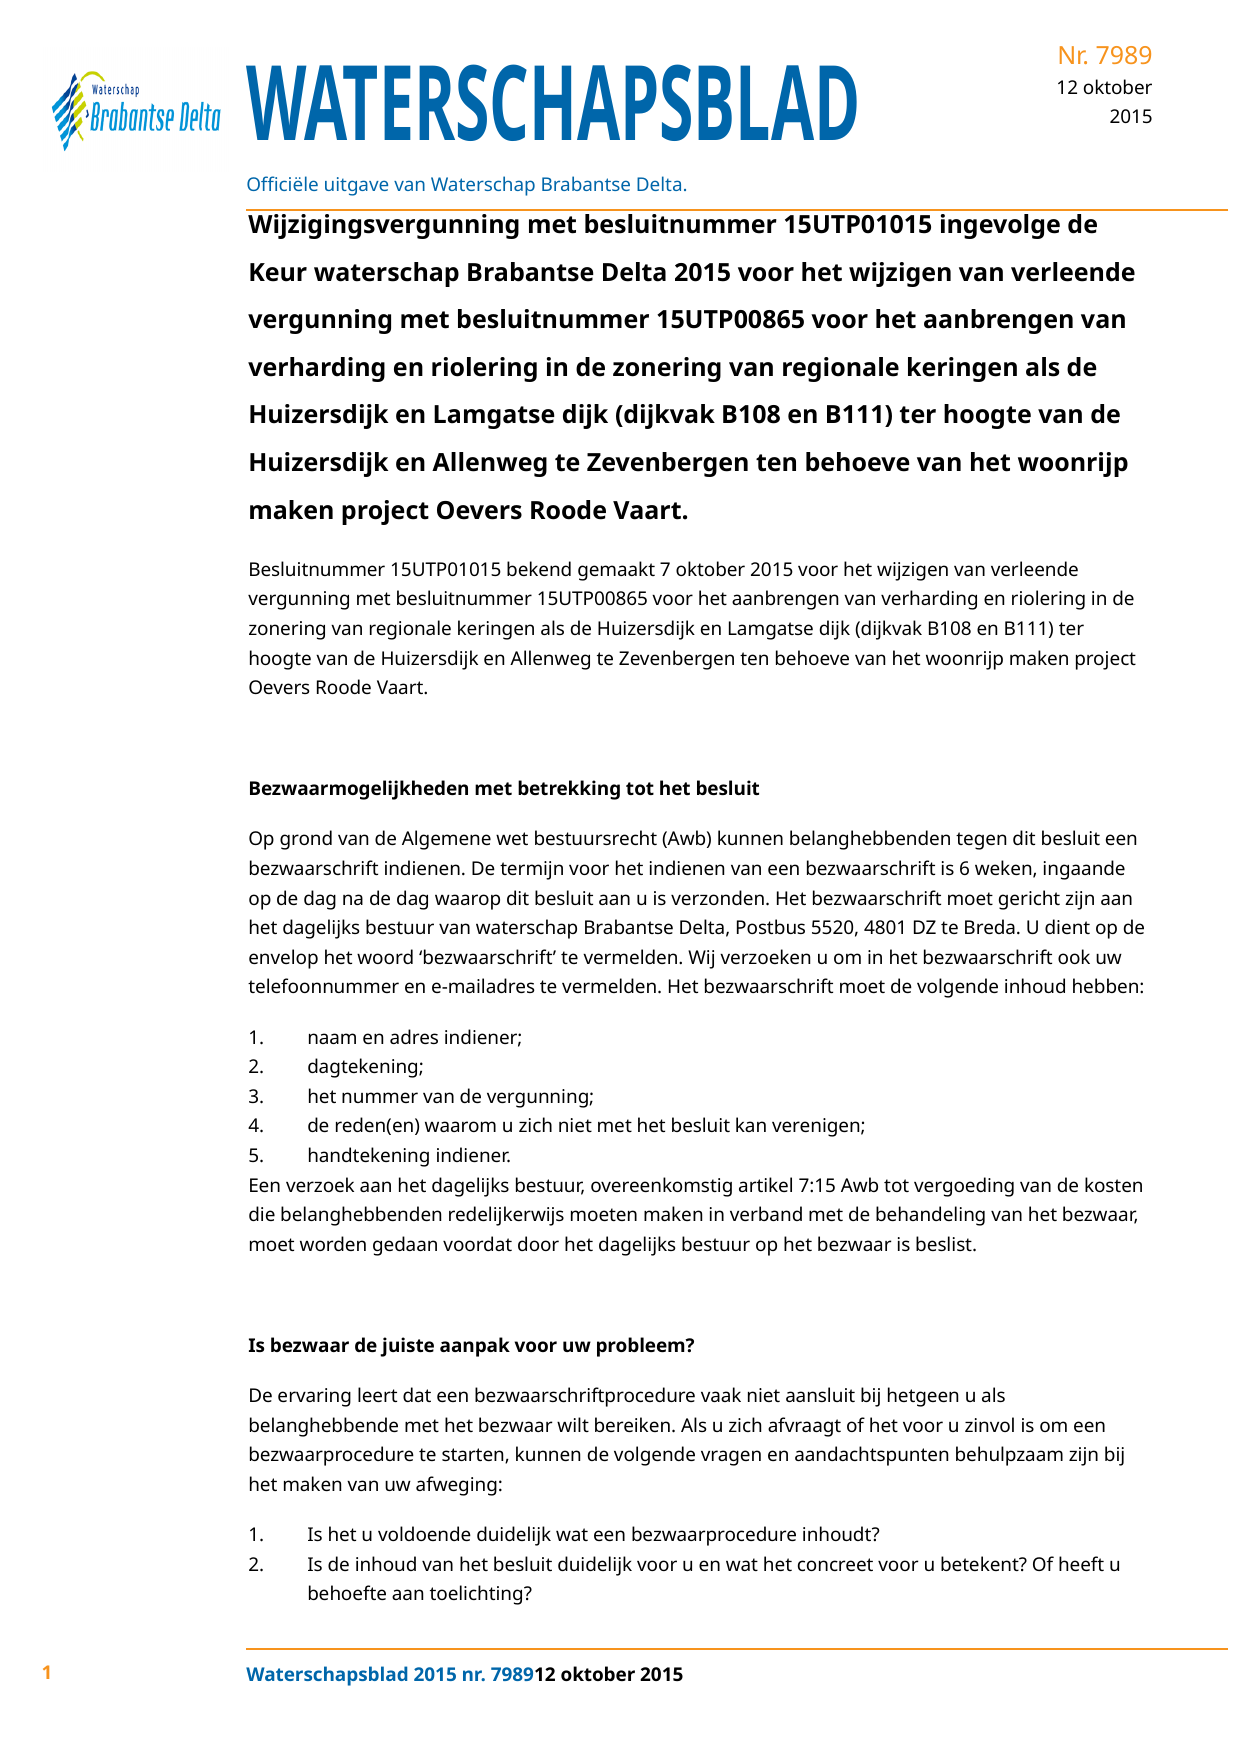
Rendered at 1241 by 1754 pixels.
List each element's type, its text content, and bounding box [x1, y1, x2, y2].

picture [41, 47, 231, 172]
text Besluitnummer 15UTP01015 bekend gemaakt 7 oktober 2015 voor het wijzigen van verleende vergunning met besluitnummer 15UTP00865 voor het aanbrengen van verharding en riolering in de zonering van regionale keringen als de Huizersdijk en Lamgatse dijk (dijkvak B108 en B111) ter hoogte van de Huizersdijk en Allenweg te Zevenbergen ten behoeve van het woonrijp maken project Oevers Roode Vaart. [248, 556, 1152, 700]
text Wijzigingsvergunning met besluitnummer 15UTP01015 ingevolge de Keur waterschap Brabantse Delta 2015 voor het wijzigen van verleende vergunning met besluitnummer 15UTP00865 voor het aanbrengen van verharding en riolering in de zonering van regionale keringen als de Huizersdijk en Lamgatse dijk (dijkvak B108 en B111) ter hoogte van de Huizersdijk en Allenweg te Zevenbergen ten behoeve van het woonrijp maken project Oevers Roode Vaart. [248, 211, 1152, 526]
list Is de inhoud van het besluit duidelijk voor u en wat het concreet voor u betekent? Of heeft u behoefte aan toelichting? [248, 1551, 1152, 1606]
list naam en adres indiener; [248, 1024, 1152, 1049]
text Op grond van de Algemene wet bestuursrecht (Awb) kunnen belanghebbenden tegen dit besluit een bezwaarschrift indienen. De termijn voor het indienen van een bezwaarschrift is 6 weken, ingaande op de dag na de dag waarop dit besluit aan u is verzonden. Het bezwaarschrift moet gericht zijn aan het dagelijks bestuur van waterschap Brabantse Delta, Postbus 5520, 4801 DZ te Breda. U dient op de envelop het woord ‘bezwaarschrift’ te vermelden. Wij verzoeken u om in het bezwaarschrift ook uw telefoonnummer en e‑mailadres te vermelden. Het bezwaarschrift moet de volgende inhoud hebben: [248, 826, 1152, 999]
list handtekening indiener. [248, 1142, 1152, 1168]
list Is het u voldoende duidelijk wat een bezwaarprocedure inhoudt? [248, 1521, 1152, 1547]
text De ervaring leert dat een bezwaarschriftprocedure vaak niet aansluit bij hetgeen u als belanghebbende met het bezwaar wilt bereiken. Als u zich afvraagt of het voor u zinvol is om een bezwaarprocedure te starten, kunnen de volgende vragen en aandachtspunten behulpzaam zijn bij het maken van uw afweging: [248, 1382, 1152, 1497]
text Bezwaarmogelijkheden met betrekking tot het besluit [248, 775, 1152, 801]
text Is bezwaar de juiste aanpak voor uw probleem? [248, 1332, 1152, 1357]
list het nummer van de vergunning; [248, 1083, 1152, 1109]
list de reden(en) waarom u zich niet met het besluit kan verenigen; [248, 1113, 1152, 1138]
list dagtekening; [248, 1053, 1152, 1079]
text Een verzoek aan het dagelijks bestuur, overeenkomstig artikel 7:15 Awb tot vergoeding van de kosten die belanghebbenden redelijkerwijs moeten maken in verband met de behandeling van het bezwaar, moet worden gedaan voordat door het dagelijks bestuur op het bezwaar is beslist. [248, 1172, 1152, 1257]
